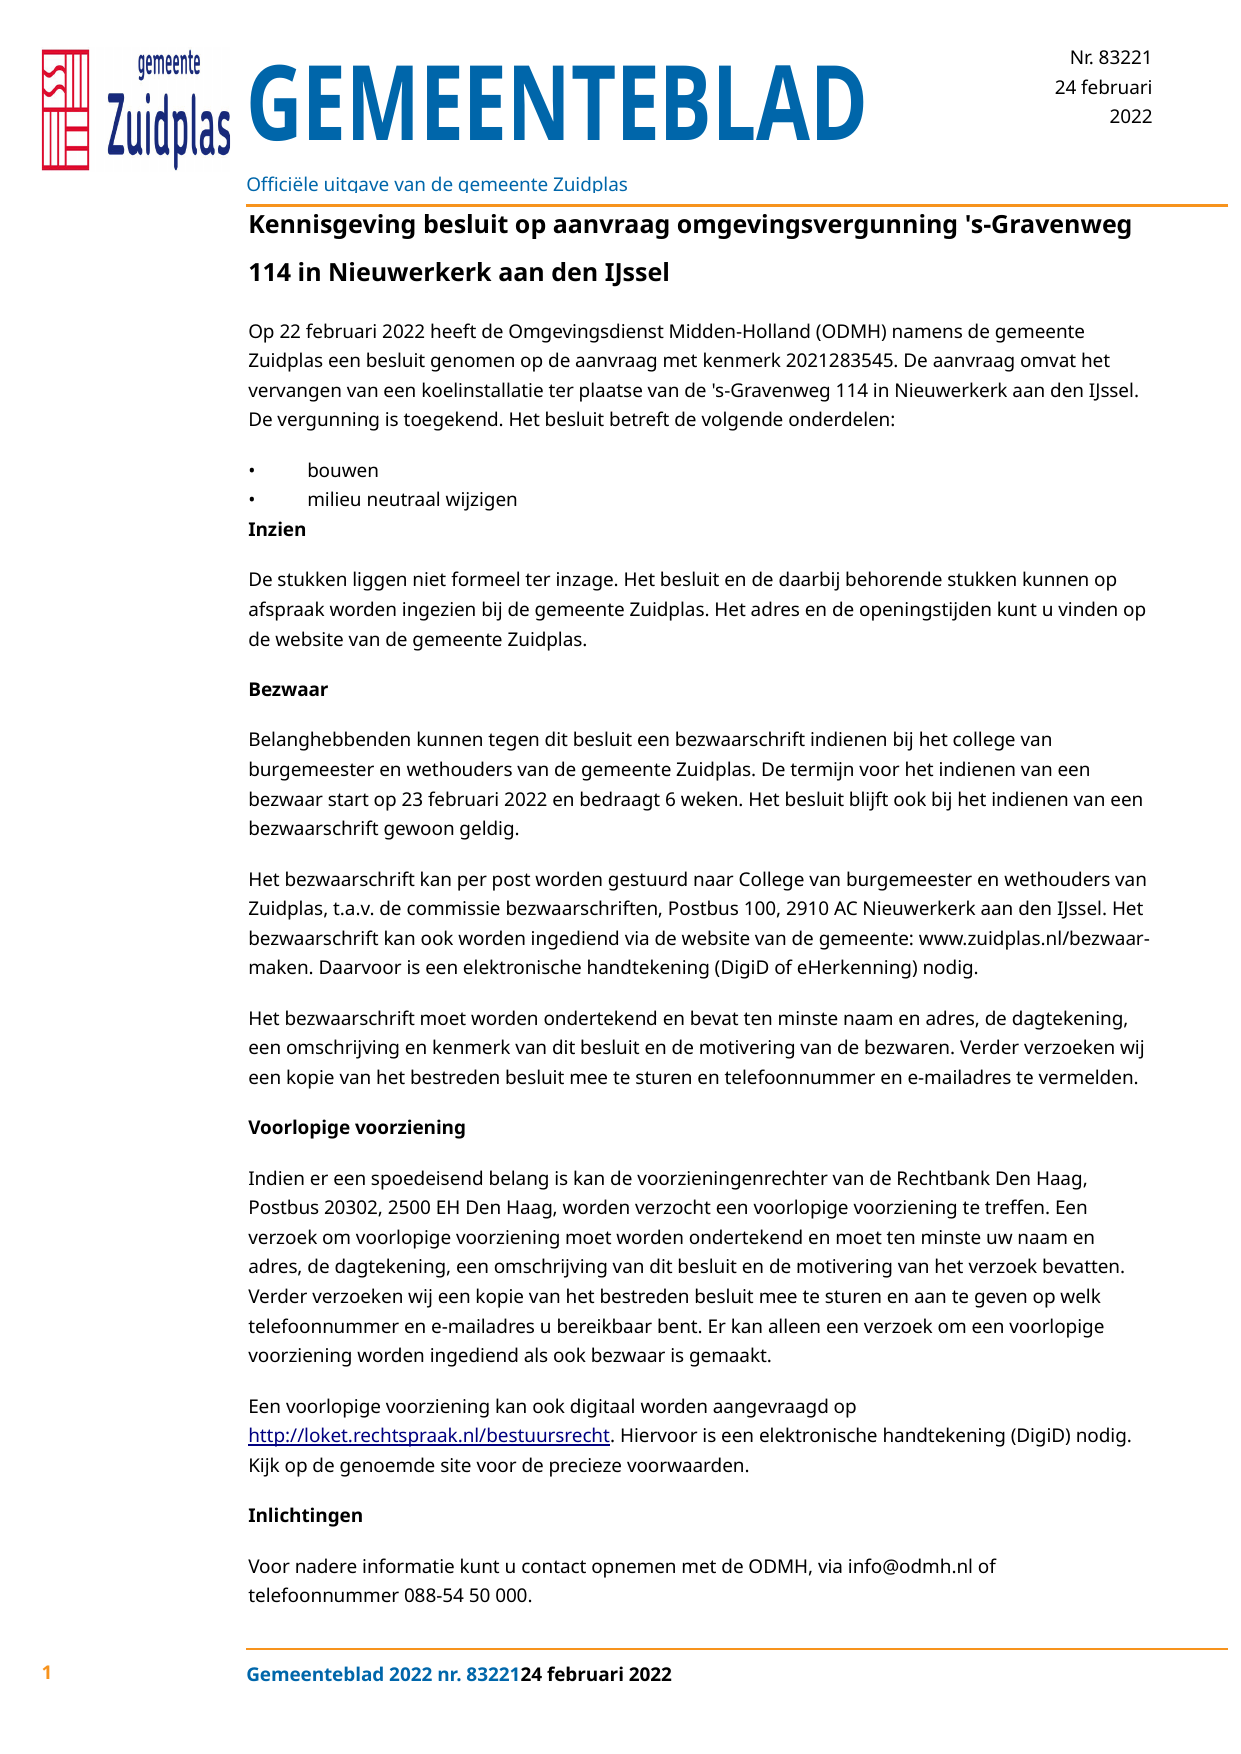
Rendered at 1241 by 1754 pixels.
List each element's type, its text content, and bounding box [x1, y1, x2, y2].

text Indien er een spoedeisend belang is kan de voorzieningenrechter van de Rechtbank Den Haag, Postbus 20302, 2500 EH Den Haag, worden verzocht een voorlopige voorziening te treffen. Een verzoek om voorlopige voorziening moet worden ondertekend en moet ten minste uw naam en adres, de dagtekening, een omschrijving van dit besluit en de motivering van het verzoek bevatten. Verder verzoeken wij een kopie van het bestreden besluit mee te sturen en aan te geven op welk telefoonnummer en e-mailadres u bereikbaar bent. Er kan alleen een verzoek om een voorlopige voorziening worden ingediend als ook bezwaar is gemaakt. [248, 1165, 1152, 1368]
text Het bezwaarschrift moet worden ondertekend en bevat ten minste naam en adres, de dagtekening, een omschrijving en kenmerk van dit besluit en de motivering van de bezwaren. Verder verzoeken wij een kopie van het bestreden besluit mee te sturen en telefoonnummer en e-mailadres te vermelden. [248, 1005, 1152, 1090]
text Inzien [248, 516, 1152, 542]
text Kennisgeving besluit op aanvraag omgevingsvergunning 's-Gravenweg 114 in Nieuwerkerk aan den IJssel [248, 207, 1152, 288]
list milieu neutraal wijzigen [248, 487, 1152, 512]
text Het bezwaarschrift kan per post worden gestuurd naar College van burgemeester en wethouders van Zuidplas, t.a.v. de commissie bezwaarschriften, Postbus 100, 2910 AC Nieuwerkerk aan den IJssel. Het bezwaarschrift kan ook worden ingediend via de website van de gemeente: www.zuidplas.nl/bezwaar-maken. Daarvoor is een elektronische handtekening (DigiD of eHerkenning) nodig. [248, 866, 1152, 980]
text Bezwaar [248, 676, 1152, 702]
text Op 22 februari 2022 heeft de Omgevingsdienst Midden-Holland (ODMH) namens de gemeente Zuidplas een besluit genomen op de aanvraag met kenmerk 2021283545. De aanvraag omvat het vervangen van een koelinstallatie ter plaatse van de 's-Gravenweg 114 in Nieuwerkerk aan den IJssel. De vergunning is toegekend. Het besluit betreft de volgende onderdelen: [248, 318, 1152, 432]
text Inlichtingen [248, 1502, 1152, 1528]
text De stukken liggen niet formeel ter inzage. Het besluit en de daarbij behorende stukken kunnen op afspraak worden ingezien bij de gemeente Zuidplas. Het adres en de openingstijden kunt u vinden op de website van de gemeente Zuidplas. [248, 567, 1152, 652]
list bouwen [248, 457, 1152, 483]
text Belanghebbenden kunnen tegen dit besluit een bezwaarschrift indienen bij het college van burgemeester en wethouders van de gemeente Zuidplas. De termijn voor het indienen van een bezwaar start op 23 februari 2022 en bedraagt 6 weken. Het besluit blijft ook bij het indienen van een bezwaarschrift gewoon geldig. [248, 727, 1152, 841]
text Een voorlopige voorziening kan ook digitaal worden aangevraagd op http://loket.rechtspraak.nl/bestuursrecht. Hiervoor is een elektronische handtekening (DigiD) nodig. Kijk op de genoemde site voor de precieze voorwaarden. [248, 1393, 1152, 1478]
text Voor nadere informatie kunt u contact opnemen met de ODMH, via info@odmh.nl of telefoonnummer 088-54 50 000. [248, 1553, 1152, 1608]
picture [41, 47, 231, 172]
text Voorlopige voorziening [248, 1114, 1152, 1140]
